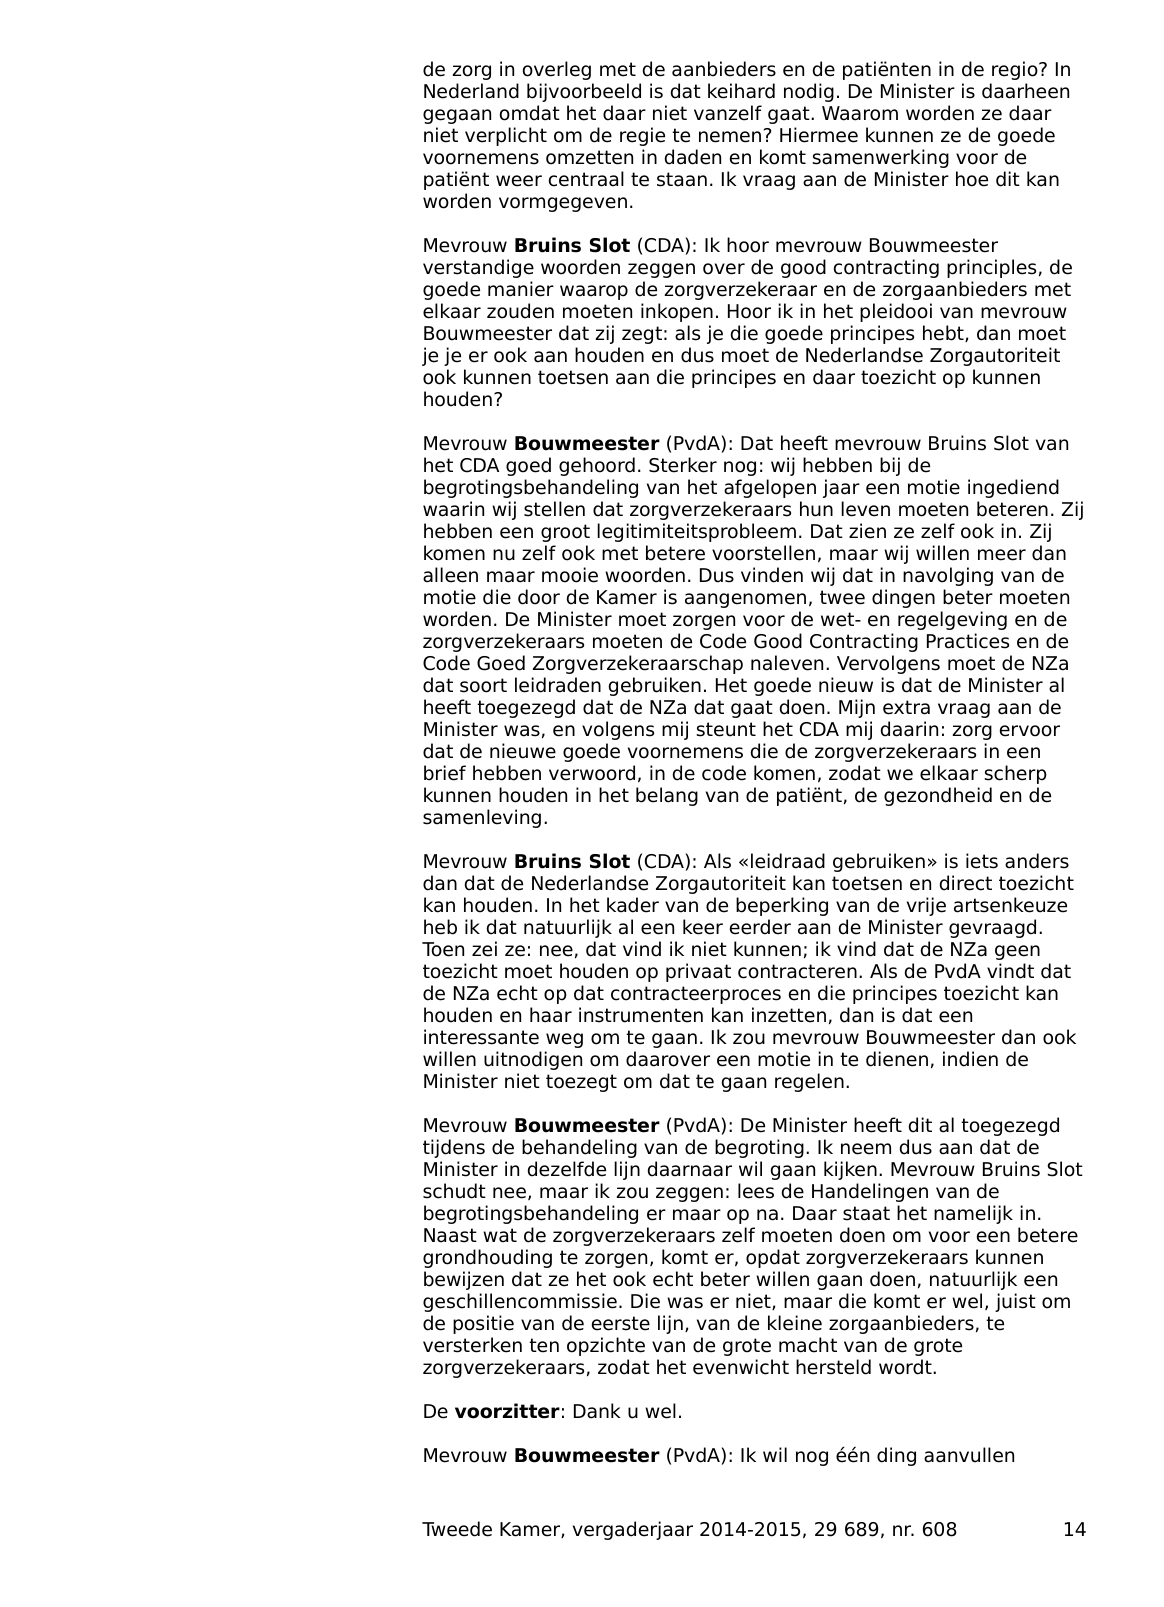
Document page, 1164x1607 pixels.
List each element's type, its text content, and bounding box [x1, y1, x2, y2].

text De voorzitter: Dank u wel. [422, 1401, 1087, 1423]
text Mevrouw Bouwmeester (PvdA): Ik wil nog één ding aanvullen [422, 1445, 1087, 1467]
text Mevrouw Bouwmeester (PvdA): Dat heeft mevrouw Bruins Slot van het CDA goed gehoord. Sterker nog: wij hebben bij de begrotingsbehandeling van het afgelopen jaar een motie ingediend waarin wij stellen dat zorgverzekeraars hun leven moeten beteren. Zij hebben een groot legitimiteitsprobleem. Dat zien ze zelf ook in. Zij komen nu zelf ook met betere voorstellen, maar wij willen meer dan alleen maar mooie woorden. Dus vinden wij dat in navolging van de motie die door de Kamer is aangenomen, twee dingen beter moeten worden. De Minister moet zorgen voor de wet- en regelgeving en de zorgverzekeraars moeten de Code Good Contracting Practices en de Code Goed Zorgverzekeraarschap naleven. Vervolgens moet de NZa dat soort leidraden gebruiken. Het goede nieuw is dat de Minister al heeft toegezegd dat de NZa dat gaat doen. Mijn extra vraag aan de Minister was, en volgens mij steunt het CDA mij daarin: zorg ervoor dat de nieuwe goede voornemens die de zorgverzekeraars in een brief hebben verwoord, in de code komen, zodat we elkaar scherp kunnen houden in het belang van de patiënt, de gezondheid en de samenleving. [422, 433, 1087, 829]
text Mevrouw Bruins Slot (CDA): Als «leidraad gebruiken» is iets anders dan dat de Nederlandse Zorgautoriteit kan toetsen en direct toezicht kan houden. In het kader van de beperking van de vrije artsenkeuze heb ik dat natuurlijk al een keer eerder aan de Minister gevraagd. Toen zei ze: nee, dat vind ik niet kunnen; ik vind dat de NZa geen toezicht moet houden op privaat contracteren. Als de PvdA vindt dat de NZa echt op dat contracteerproces en die principes toezicht kan houden en haar instrumenten kan inzetten, dan is dat een interessante weg om te gaan. Ik zou mevrouw Bouwmeester dan ook willen uitnodigen om daarover een motie in te dienen, indien de Minister niet toezegt om dat te gaan regelen. [422, 851, 1087, 1093]
text de zorg in overleg met de aanbieders en de patiënten in de regio? In Nederland bijvoorbeeld is dat keihard nodig. De Minister is daarheen gegaan omdat het daar niet vanzelf gaat. Waarom worden ze daar niet verplicht om de regie te nemen? Hiermee kunnen ze de goede voornemens omzetten in daden en komt samenwerking voor de patiënt weer centraal te staan. Ik vraag aan de Minister hoe dit kan worden vormgegeven. [422, 59, 1087, 213]
text Mevrouw Bruins Slot (CDA): Ik hoor mevrouw Bouwmeester verstandige woorden zeggen over de good contracting principles, de goede manier waarop de zorgverzekeraar en de zorgaanbieders met elkaar zouden moeten inkopen. Hoor ik in het pleidooi van mevrouw Bouwmeester dat zij zegt: als je die goede principes hebt, dan moet je je er ook aan houden en dus moet de Nederlandse Zorgautoriteit ook kunnen toetsen aan die principes en daar toezicht op kunnen houden? [422, 235, 1087, 411]
text Mevrouw Bouwmeester (PvdA): De Minister heeft dit al toegezegd tijdens de behandeling van de begroting. Ik neem dus aan dat de Minister in dezelfde lijn daarnaar wil gaan kijken. Mevrouw Bruins Slot schudt nee, maar ik zou zeggen: lees de Handelingen van de begrotingsbehandeling er maar op na. Daar staat het namelijk in. Naast wat de zorgverzekeraars zelf moeten doen om voor een betere grondhouding te zorgen, komt er, opdat zorgverzekeraars kunnen bewijzen dat ze het ook echt beter willen gaan doen, natuurlijk een geschillencommissie. Die was er niet, maar die komt er wel, juist om de positie van de eerste lijn, van de kleine zorgaanbieders, te versterken ten opzichte van de grote macht van de grote zorgverzekeraars, zodat het evenwicht hersteld wordt. [422, 1115, 1087, 1379]
